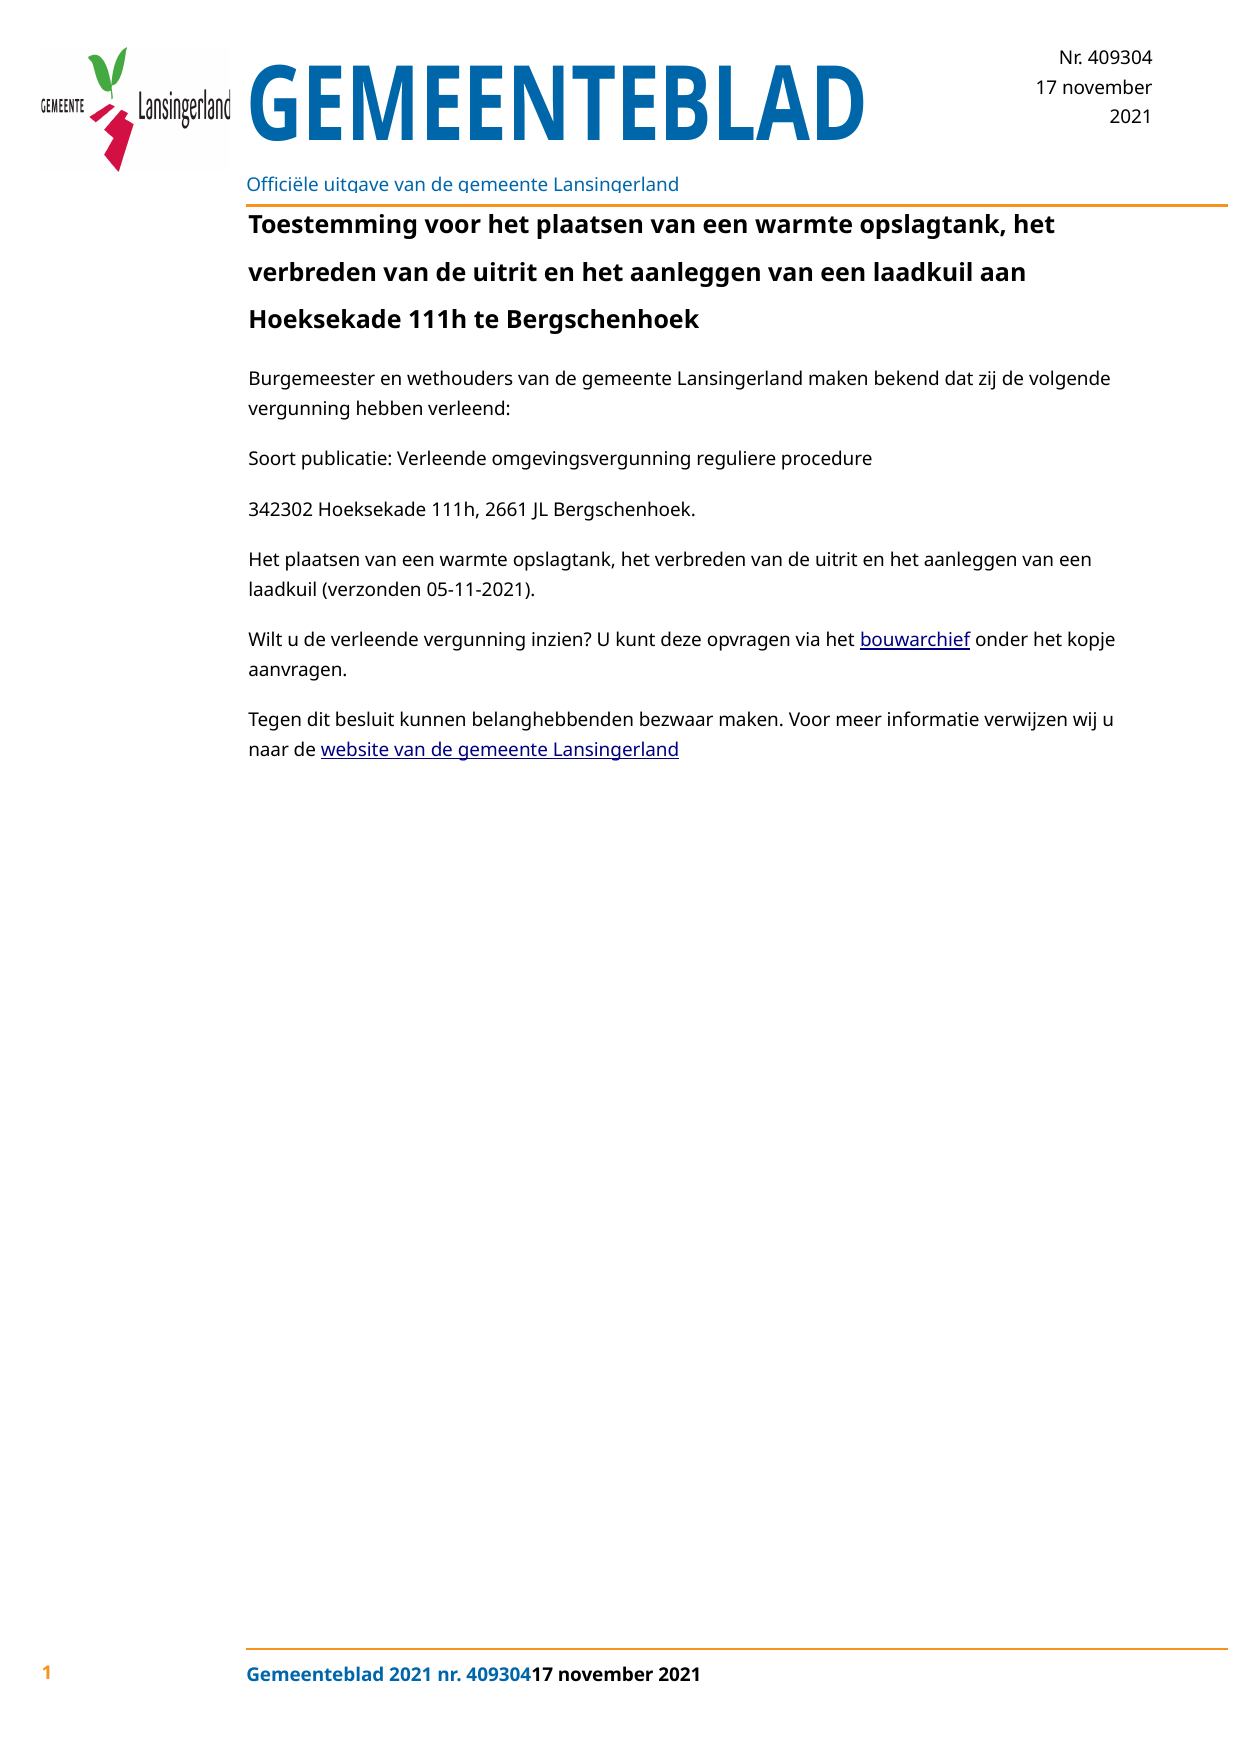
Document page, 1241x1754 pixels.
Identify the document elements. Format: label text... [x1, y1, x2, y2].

text 342302 Hoeksekade 111h, 2661 JL Bergschenhoek. [248, 496, 1152, 522]
text Toestemming voor het plaatsen van een warmte opslagtank, het verbreden van de uitrit en het aanleggen van een laadkuil aan Hoeksekade 111h te Bergschenhoek [248, 207, 1152, 336]
text Het plaatsen van een warmte opslagtank, het verbreden van de uitrit en het aanleggen van een laadkuil (verzonden 05-11-2021). [248, 546, 1152, 602]
picture [41, 47, 231, 172]
text Tegen dit besluit kunnen belanghebbenden bezwaar maken. Voor meer informatie verwijzen wij u naar de website van de gemeente Lansingerland [248, 706, 1152, 762]
text Wilt u de verleende vergunning inzien? U kunt deze opvragen via het bouwarchief onder het kopje aanvragen. [248, 626, 1152, 682]
text Soort publicatie: Verleende omgevingsvergunning reguliere procedure [248, 446, 1152, 471]
text Burgemeester en wethouders van de gemeente Lansingerland maken bekend dat zij de volgende vergunning hebben verleend: [248, 366, 1152, 421]
